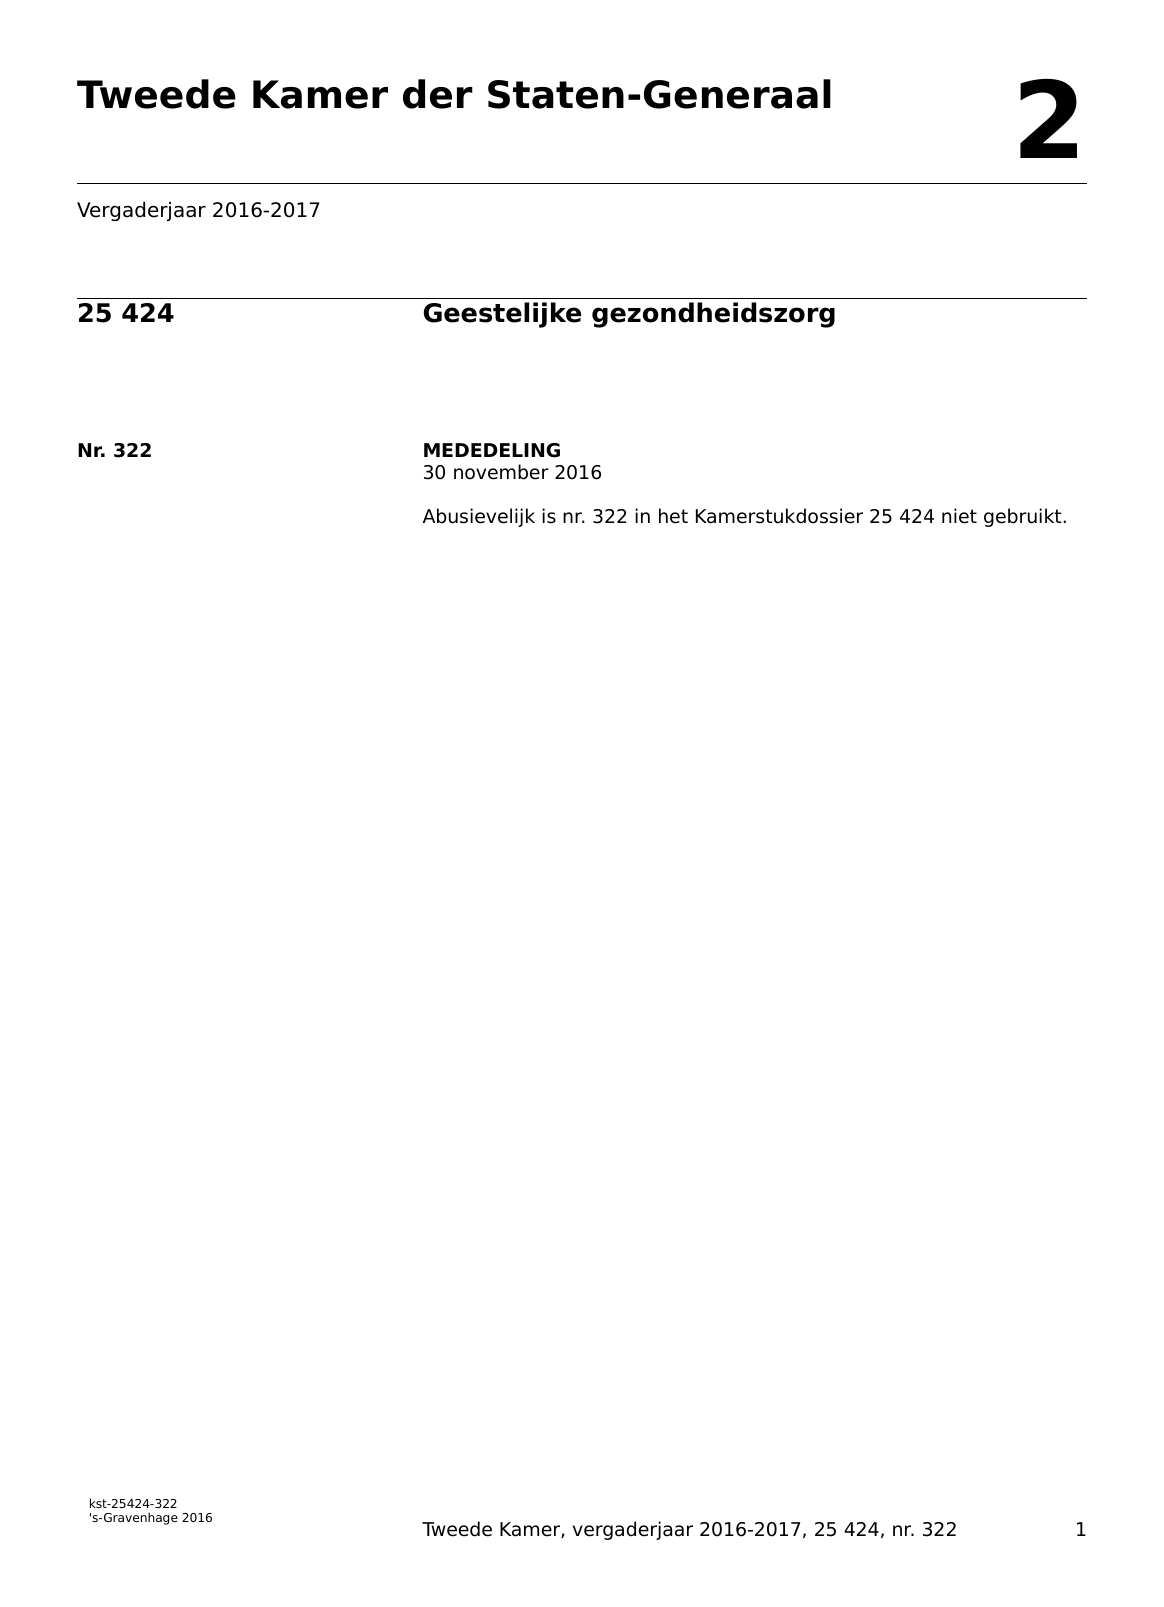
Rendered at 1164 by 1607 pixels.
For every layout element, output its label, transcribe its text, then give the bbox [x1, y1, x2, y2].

text Abusievelijk is nr. 322 in het Kamerstukdossier 25 424 niet gebruikt. [422, 506, 1087, 528]
text 30 november 2016 [422, 462, 1087, 484]
table_header Tweede Kamer der Staten-Generaal [77, 59, 886, 183]
subtitle Nr. 322 MEDEDELING [77, 440, 1087, 462]
table_cell Vergaderjaar 2016-2017 [77, 184, 1087, 298]
table_header 2 [886, 59, 1087, 183]
text 's-Gravenhage 2016 [88, 1511, 323, 1525]
text kst-25424-322 [88, 1497, 323, 1511]
subtitle 25 424 Geestelijke gezondheidszorg [77, 299, 1087, 329]
